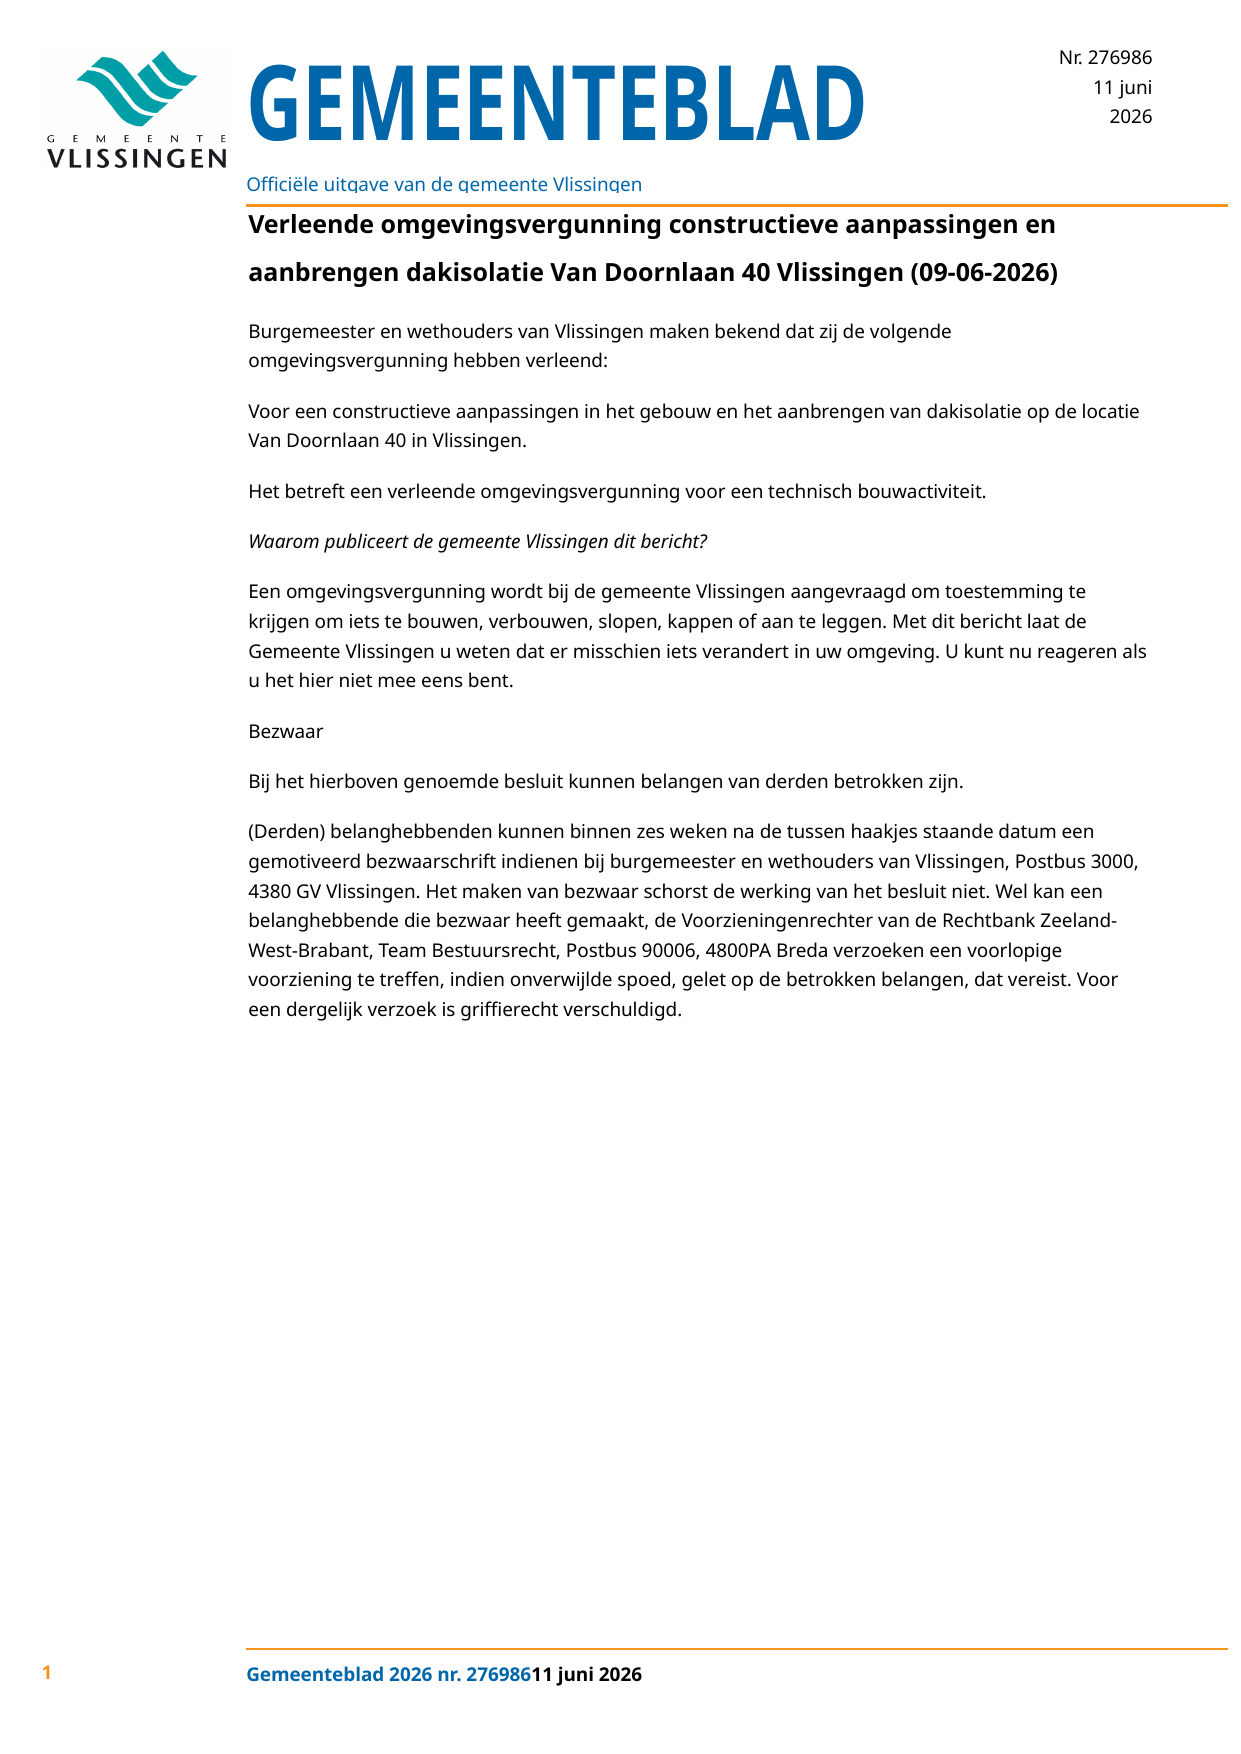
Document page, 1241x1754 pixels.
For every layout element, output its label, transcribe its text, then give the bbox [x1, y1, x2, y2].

text Een omgevingsvergunning wordt bij de gemeente Vlissingen aangevraagd om toestemming te krijgen om iets te bouwen, verbouwen, slopen, kappen of aan te leggen. Met dit bericht laat de Gemeente Vlissingen u weten dat er misschien iets verandert in uw omgeving. U kunt nu reageren als u het hier niet mee eens bent. [248, 579, 1152, 693]
text Voor een constructieve aanpassingen in het gebouw en het aanbrengen van dakisolatie op de locatie Van Doornlaan 40 in Vlissingen. [248, 398, 1152, 453]
text Verleende omgevingsvergunning constructieve aanpassingen en aanbrengen dakisolatie Van Doornlaan 40 Vlissingen (09-06-2026) [248, 207, 1152, 288]
text Het betreft een verleende omgevingsvergunning voor een technisch bouwactiviteit. [248, 478, 1152, 504]
picture [41, 47, 231, 172]
text (Derden) belanghebbenden kunnen binnen zes weken na de tussen haakjes staande datum een gemotiveerd bezwaarschrift indienen bij burgemeester en wethouders van Vlissingen, Postbus 3000, 4380 GV Vlissingen. Het maken van bezwaar schorst de werking van het besluit niet. Wel kan een belanghebbende die bezwaar heeft gemaakt, de Voorzieningenrechter van de Rechtbank Zeeland-West-Brabant, Team Bestuursrecht, Postbus 90006, 4800PA Breda verzoeken een voorlopige voorziening te treffen, indien onverwijlde spoed, gelet op de betrokken belangen, dat vereist. Voor een dergelijk verzoek is griffierecht verschuldigd. [248, 819, 1152, 1022]
text Burgemeester en wethouders van Vlissingen maken bekend dat zij de volgende omgevingsvergunning hebben verleend: [248, 318, 1152, 373]
text Bij het hierboven genoemde besluit kunnen belangen van derden betrokken zijn. [248, 768, 1152, 794]
text Waarom publiceert de gemeente Vlissingen dit bericht? [248, 528, 1152, 554]
text Bezwaar [248, 718, 1152, 744]
